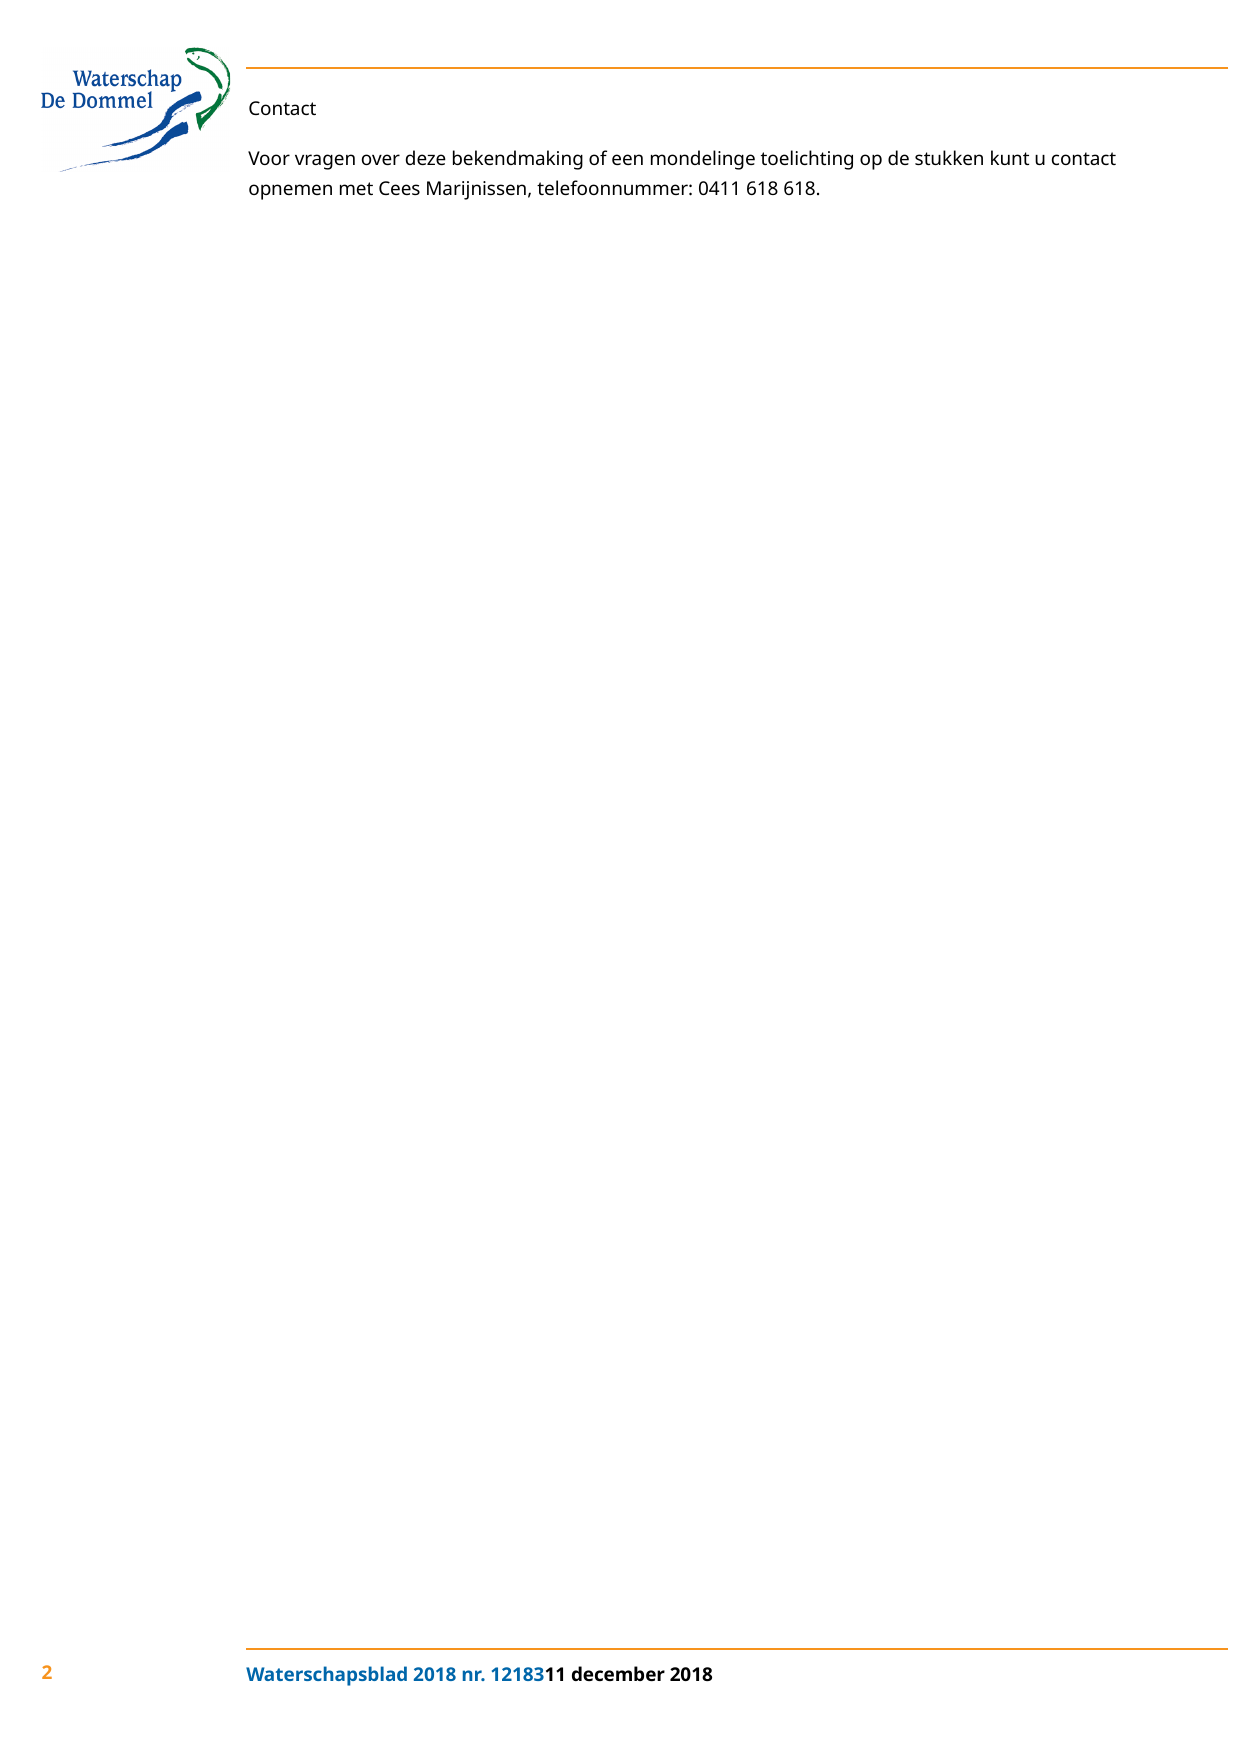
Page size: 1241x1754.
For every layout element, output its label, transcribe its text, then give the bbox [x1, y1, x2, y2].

picture [41, 47, 231, 172]
text Contact [248, 95, 1152, 121]
text Voor vragen over deze bekendmaking of een mondelinge toelichting op de stukken kunt u contact opnemen met Cees Marijnissen, telefoonnummer: 0411 618 618. [248, 145, 1152, 201]
